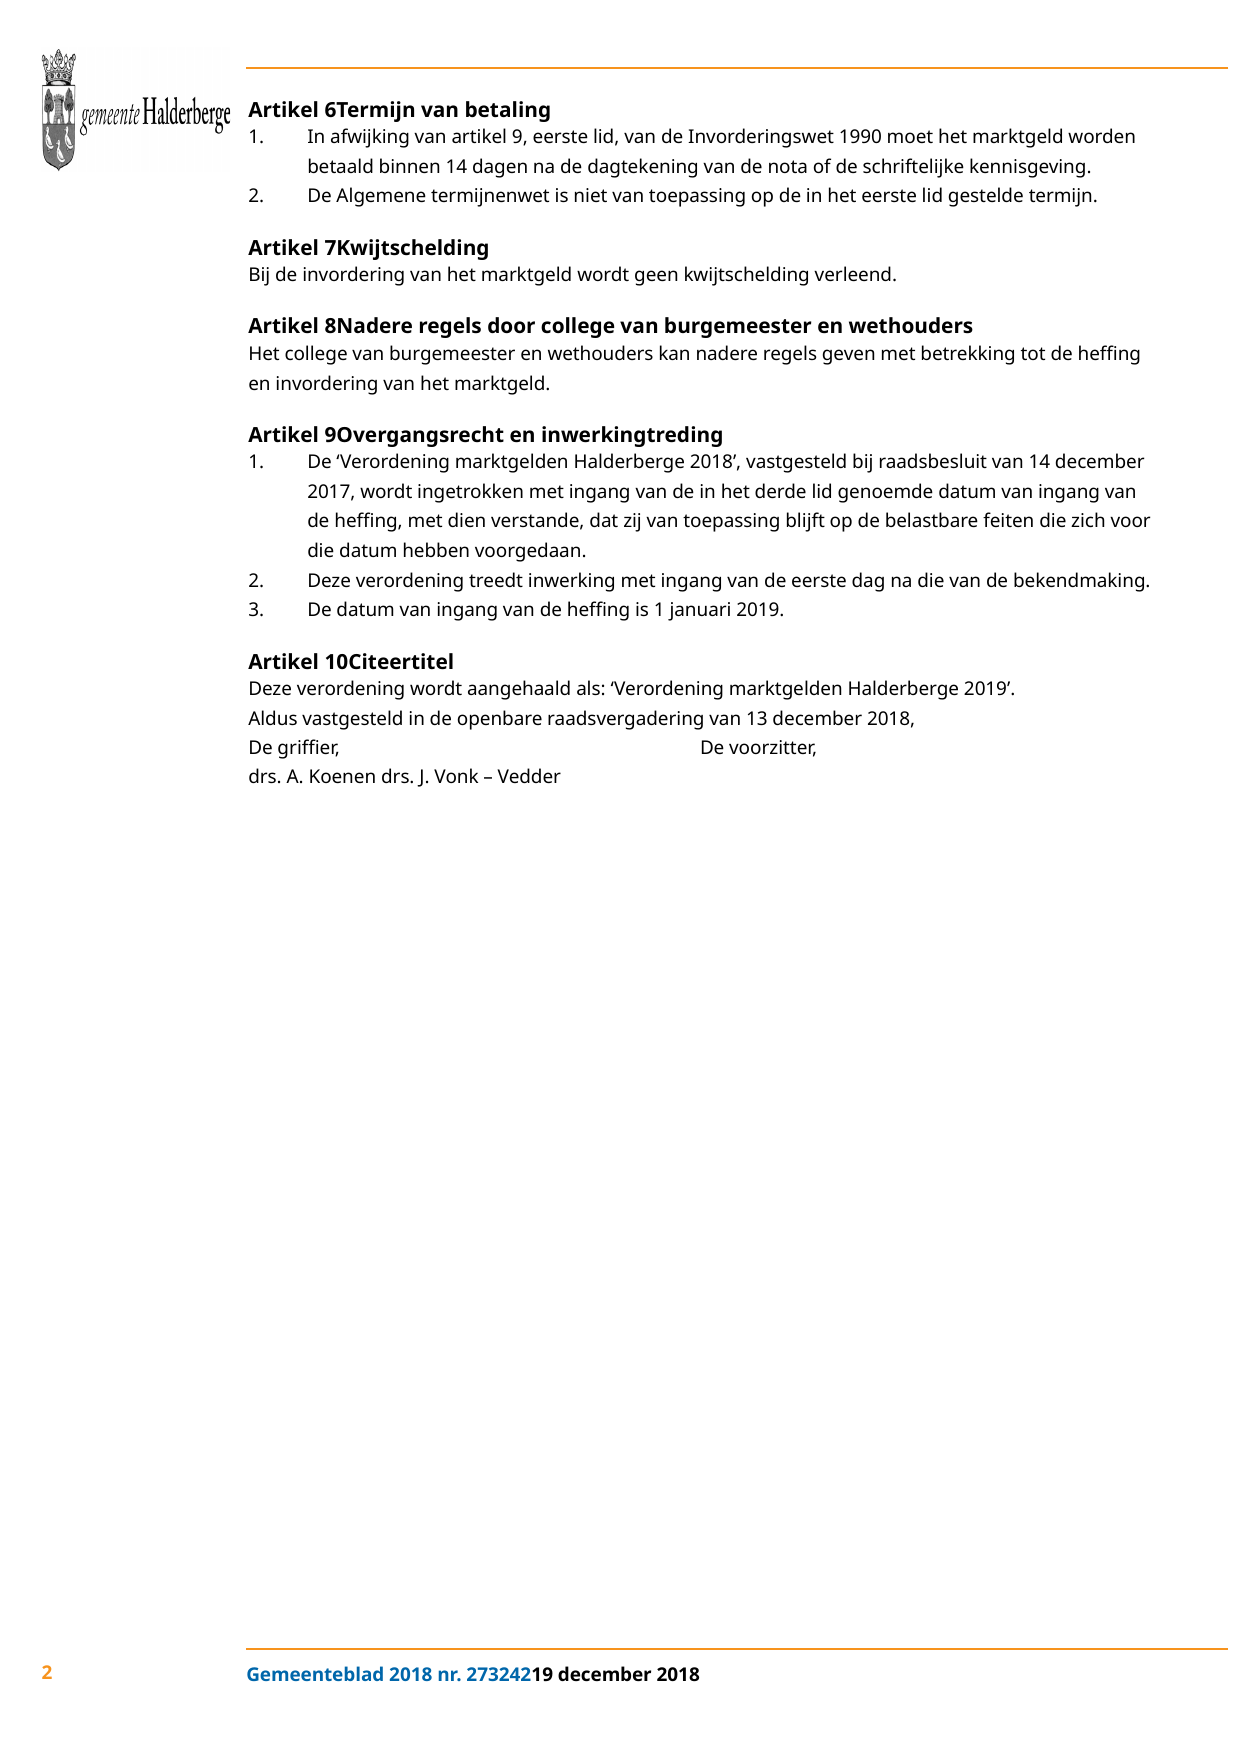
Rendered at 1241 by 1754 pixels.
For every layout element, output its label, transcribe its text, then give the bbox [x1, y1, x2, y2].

text drs. A. Koenen drs. J. Vonk – Vedder [248, 763, 1152, 789]
text Artikel 7Kwijtschelding [248, 233, 1152, 261]
text Aldus vastgesteld in de openbare raadsvergadering van 13 december 2018, [248, 705, 1152, 731]
text Artikel 6Termijn van betaling [248, 95, 1152, 123]
list De datum van ingang van de heffing is 1 januari 2019. [248, 596, 1152, 622]
text Artikel 9Overgangsrecht en inwerkingtreding [248, 420, 1152, 448]
text Bij de invordering van het marktgeld wordt geen kwijtschelding verleend. [248, 261, 1152, 287]
list De Algemene termijnenwet is niet van toepassing op de in het eerste lid gestelde termijn. [248, 182, 1152, 208]
table_header De griffier, [248, 735, 700, 760]
text Het college van burgemeester en wethouders kan nadere regels geven met betrekking tot de heffing en invordering van het marktgeld. [248, 340, 1152, 395]
list Deze verordening treedt inwerking met ingang van de eerste dag na die van de bekendmaking. [248, 567, 1152, 593]
list In afwijking van artikel 9, eerste lid, van de Invorderingswet 1990 moet het marktgeld worden betaald binnen 14 dagen na de dagtekening van de nota of de schriftelijke kennisgeving. [248, 123, 1152, 178]
text Artikel 8Nadere regels door college van burgemeester en wethouders [248, 312, 1152, 340]
list De ‘Verordening marktgelden Halderberge 2018’, vastgesteld bij raadsbesluit van 14 december 2017, wordt ingetrokken met ingang van de in het derde lid genoemde datum van ingang van de heffing, met dien verstande, dat zij van toepassing blijft op de belastbare feiten die zich voor die datum hebben voorgedaan. [248, 448, 1152, 563]
text Deze verordening wordt aangehaald als: ‘Verordening marktgelden Halderberge 2019’. [248, 675, 1152, 701]
text Artikel 10Citeertitel [248, 647, 1152, 675]
picture [41, 47, 231, 172]
table_header De voorzitter, [700, 735, 1152, 760]
